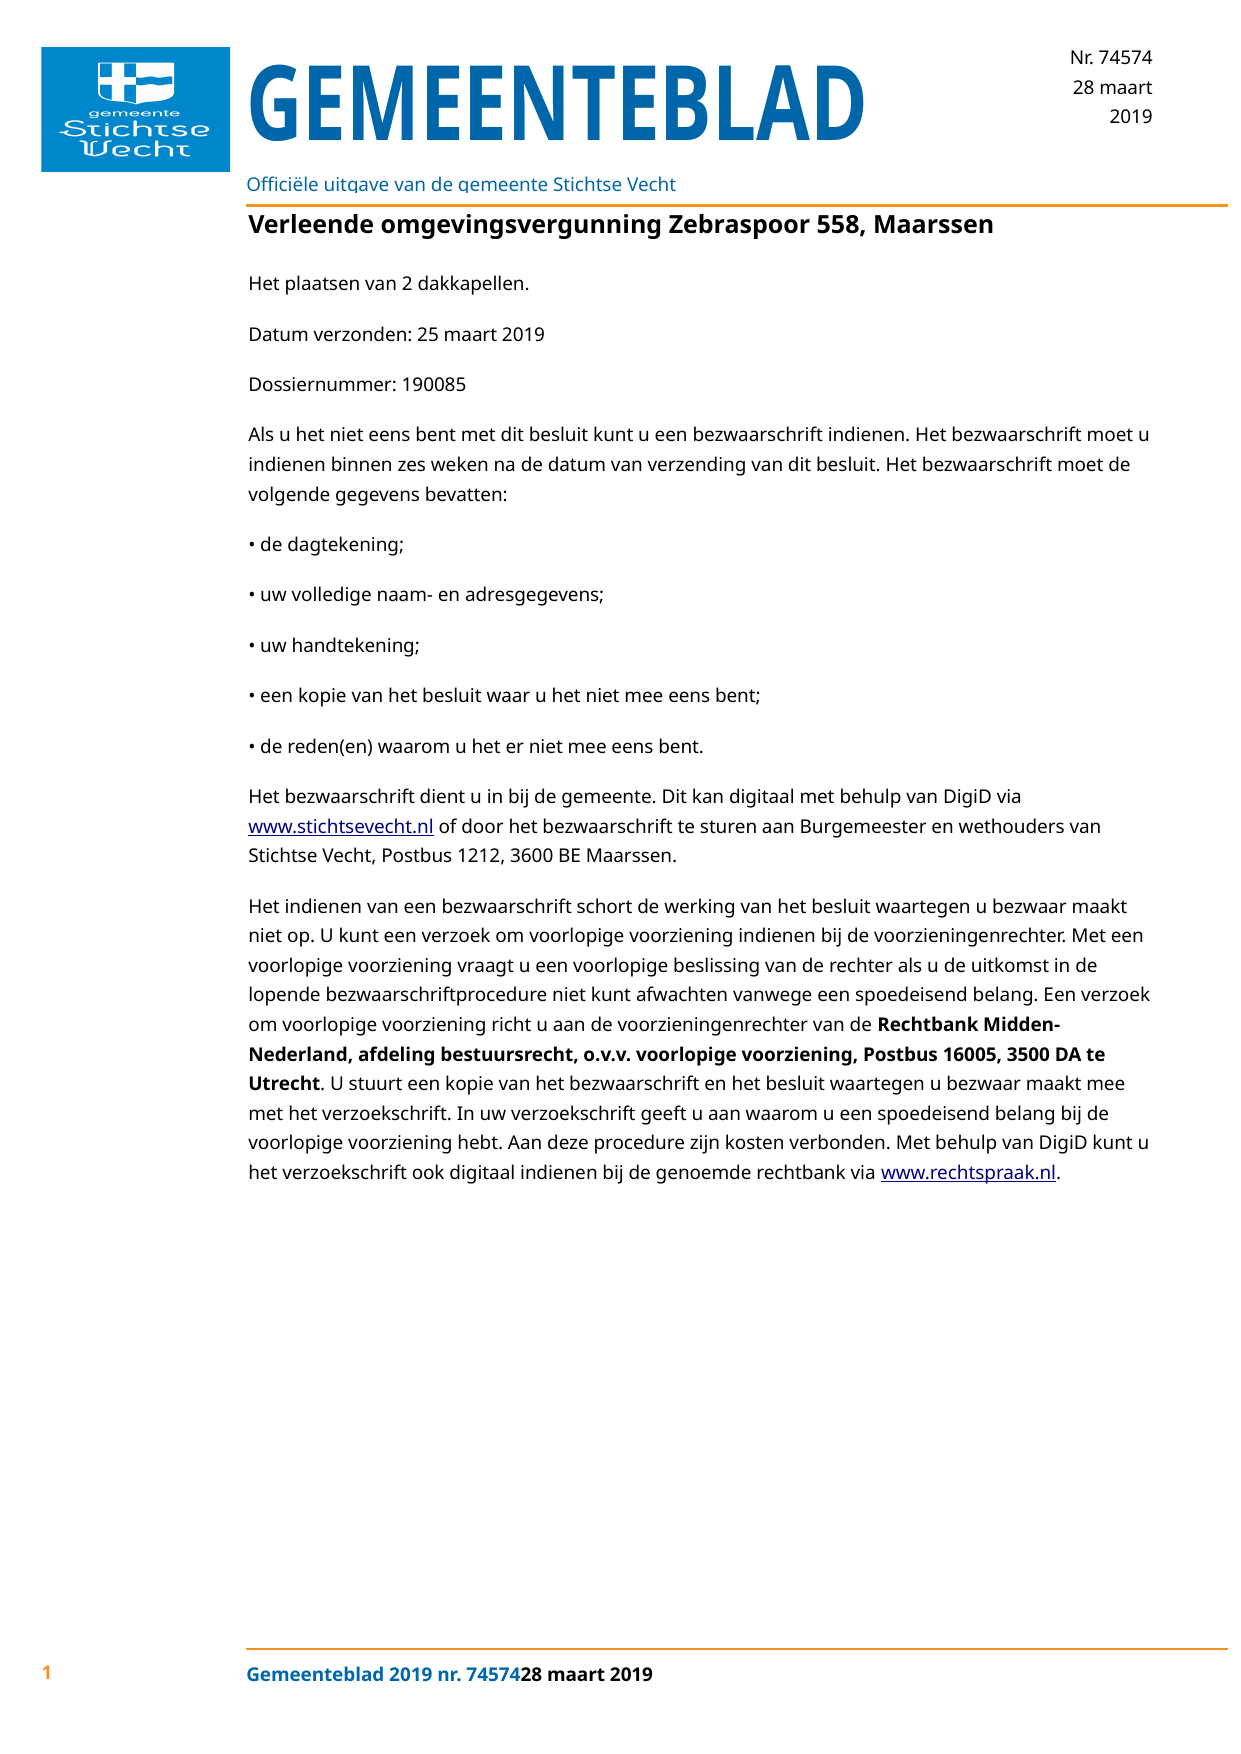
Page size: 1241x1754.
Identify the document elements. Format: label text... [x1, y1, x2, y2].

text Het indienen van een bezwaarschrift schort de werking van het besluit waartegen u bezwaar maakt niet op. U kunt een verzoek om voorlopige voorziening indienen bij de voorzieningenrechter. Met een voorlopige voorziening vraagt u een voorlopige beslissing van de rechter als u de uitkomst in de lopende bezwaarschriftprocedure niet kunt afwachten vanwege een spoedeisend belang. Een verzoek om voorlopige voorziening richt u aan de voorzieningenrechter van de Rechtbank Midden-Nederland, afdeling bestuursrecht, o.v.v. voorlopige voorziening, Postbus 16005, 3500 DA te Utrecht. U stuurt een kopie van het bezwaarschrift en het besluit waartegen u bezwaar maakt mee met het verzoekschrift. In uw verzoekschrift geeft u aan waarom u een spoedeisend belang bij de voorlopige voorziening hebt. Aan deze procedure zijn kosten verbonden. Met behulp van DigiD kunt u het verzoekschrift ook digitaal indienen bij de genoemde rechtbank via www.rechtspraak.nl. [248, 893, 1152, 1185]
picture [99, 63, 135, 101]
text Het bezwaarschrift dient u in bij de gemeente. Dit kan digitaal met behulp van DigiD via www.stichtsevecht.nl of door het bezwaarschrift te sturen aan Burgemeester en wethouders van Stichtse Vecht, Postbus 1212, 3600 BE Maarssen. [248, 783, 1152, 868]
text • uw volledige naam- en adresgegevens; [248, 582, 1152, 607]
picture [137, 63, 174, 103]
text • de dagtekening; [248, 531, 1152, 557]
text • de reden(en) waarom u het er niet mee eens bent. [248, 733, 1152, 758]
text • uw handtekening; [248, 632, 1152, 658]
text Verleende omgevingsvergunning Zebraspoor 558, Maarssen [248, 207, 1152, 241]
text • een kopie van het besluit waar u het niet mee eens bent; [248, 682, 1152, 708]
text Het plaatsen van 2 dakkapellen. [248, 270, 1152, 296]
text Dossiernummer: 190085 [248, 371, 1152, 397]
text Als u het niet eens bent met dit besluit kunt u een bezwaarschrift indienen. Het bezwaarschrift moet u indienen binnen zes weken na de datum van verzending van dit besluit. Het bezwaarschrift moet de volgende gegevens bevatten: [248, 422, 1152, 506]
text Datum verzonden: 25 maart 2019 [248, 321, 1152, 346]
